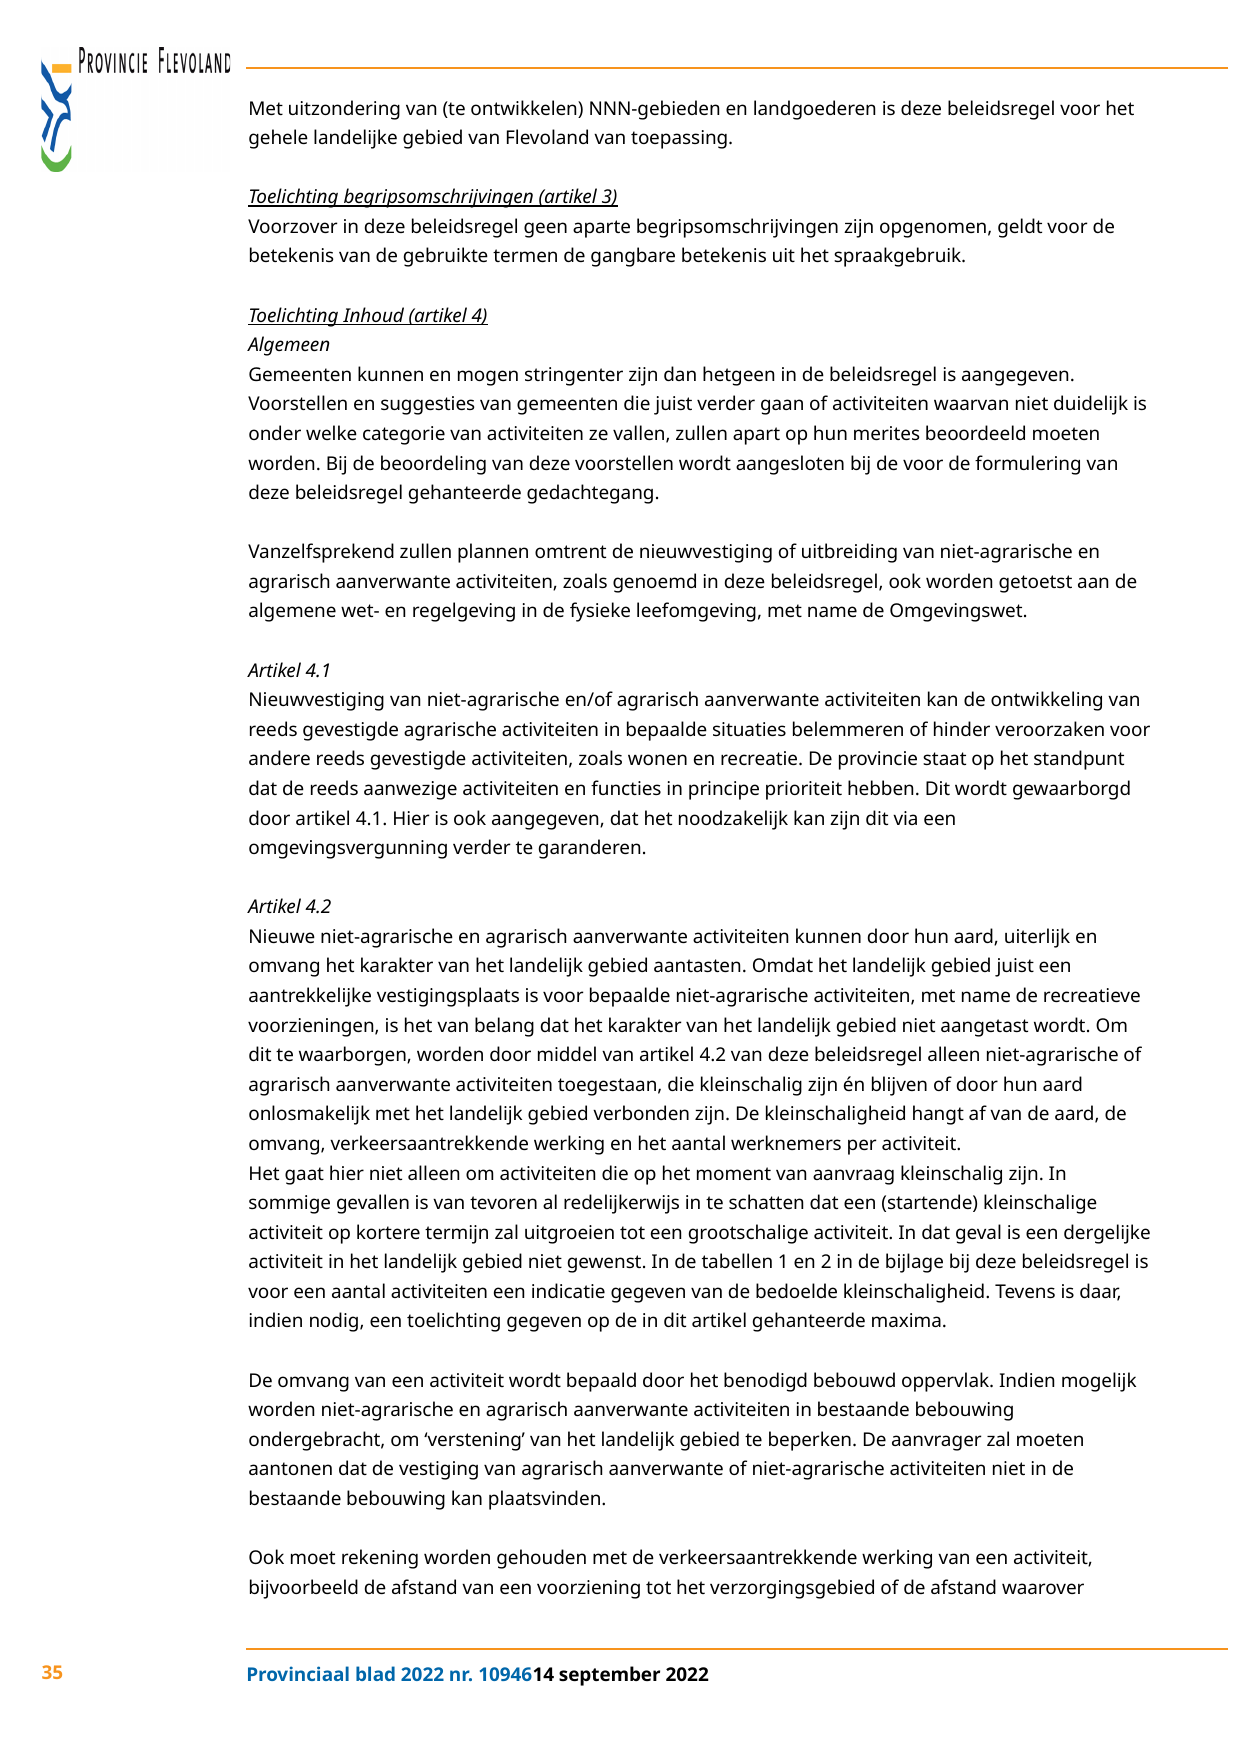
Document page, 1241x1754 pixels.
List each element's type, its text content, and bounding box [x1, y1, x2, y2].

text De omvang van een activiteit wordt bepaald door het benodigd bebouwd oppervlak. Indien mogelijk worden niet-agrarische en agrarisch aanverwante activiteiten in bestaande bebouwing ondergebracht, om ‘verstening’ van het landelijk gebied te beperken. De aanvrager zal moeten aantonen dat de vestiging van agrarisch aanverwante of niet-agrarische activiteiten niet in de bestaande bebouwing kan plaatsvinden. [248, 1367, 1152, 1511]
text Nieuwvestiging van niet-agrarische en/of agrarisch aanverwante activiteiten kan de ontwikkeling van reeds gevestigde agrarische activiteiten in bepaalde situaties belemmeren of hinder veroorzaken voor andere reeds gevestigde activiteiten, zoals wonen en recreatie. De provincie staat op het standpunt dat de reeds aanwezige activiteiten en functies in principe prioriteit hebben. Dit wordt gewaarborgd door artikel 4.1. Hier is ook aangegeven, dat het noodzakelijk kan zijn dit via een omgevingsvergunning verder te garanderen. [248, 686, 1152, 860]
picture [41, 47, 231, 172]
text Met uitzondering van (te ontwikkelen) NNN-gebieden en landgoederen is deze beleidsregel voor het gehele landelijke gebied van Flevoland van toepassing. [248, 95, 1152, 150]
text Artikel 4.2 [248, 893, 1152, 919]
text Nieuwe niet-agrarische en agrarisch aanverwante activiteiten kunnen door hun aard, uiterlijk en omvang het karakter van het landelijk gebied aantasten. Omdat het landelijk gebied juist een aantrekkelijke vestigingsplaats is voor bepaalde niet-agrarische activiteiten, met name de recreatieve voorzieningen, is het van belang dat het karakter van het landelijk gebied niet aangetast wordt. Om dit te waarborgen, worden door middel van artikel 4.2 van deze beleidsregel alleen niet-agrarische of agrarisch aanverwante activiteiten toegestaan, die kleinschalig zijn én blijven of door hun aard onlosmakelijk met het landelijk gebied verbonden zijn. De kleinschaligheid hangt af van de aard, de omvang, verkeersaantrekkende werking en het aantal werknemers per activiteit. [248, 923, 1152, 1156]
text Vanzelfsprekend zullen plannen omtrent de nieuwvestiging of uitbreiding van niet-agrarische en agrarisch aanverwante activiteiten, zoals genoemd in deze beleidsregel, ook worden getoetst aan de algemene wet- en regelgeving in de fysieke leefomgeving, met name de Omgevingswet. [248, 538, 1152, 623]
text Gemeenten kunnen en mogen stringenter zijn dan hetgeen in de beleidsregel is aangegeven. Voorstellen en suggesties van gemeenten die juist verder gaan of activiteiten waarvan niet duidelijk is onder welke categorie van activiteiten ze vallen, zullen apart op hun merites beoordeeld moeten worden. Bij de beoordeling van deze voorstellen wordt aangesloten bij de voor de formulering van deze beleidsregel gehanteerde gedachtegang. [248, 361, 1152, 505]
text Toelichting begripsomschrijvingen (artikel 3) [248, 183, 1152, 209]
text Artikel 4.1 [248, 657, 1152, 683]
text Algemeen [248, 331, 1152, 357]
text Ook moet rekening worden gehouden met de verkeersaantrekkende werking van een activiteit, bijvoorbeeld de afstand van een voorziening tot het verzorgingsgebied of de afstand waarover [248, 1544, 1152, 1600]
text Voorzover in deze beleidsregel geen aparte begripsomschrijvingen zijn opgenomen, geldt voor de betekenis van de gebruikte termen de gangbare betekenis uit het spraakgebruik. [248, 213, 1152, 268]
text Het gaat hier niet alleen om activiteiten die op het moment van aanvraag kleinschalig zijn. In sommige gevallen is van tevoren al redelijkerwijs in te schatten dat een (startende) kleinschalige activiteit op kortere termijn zal uitgroeien tot een grootschalige activiteit. In dat geval is een dergelijke activiteit in het landelijk gebied niet gewenst. In de tabellen 1 en 2 in de bijlage bij deze beleidsregel is voor een aantal activiteiten een indicatie gegeven van de bedoelde kleinschaligheid. Tevens is daar, indien nodig, een toelichting gegeven op de in dit artikel gehanteerde maxima. [248, 1160, 1152, 1333]
text Toelichting Inhoud (artikel 4) [248, 302, 1152, 328]
